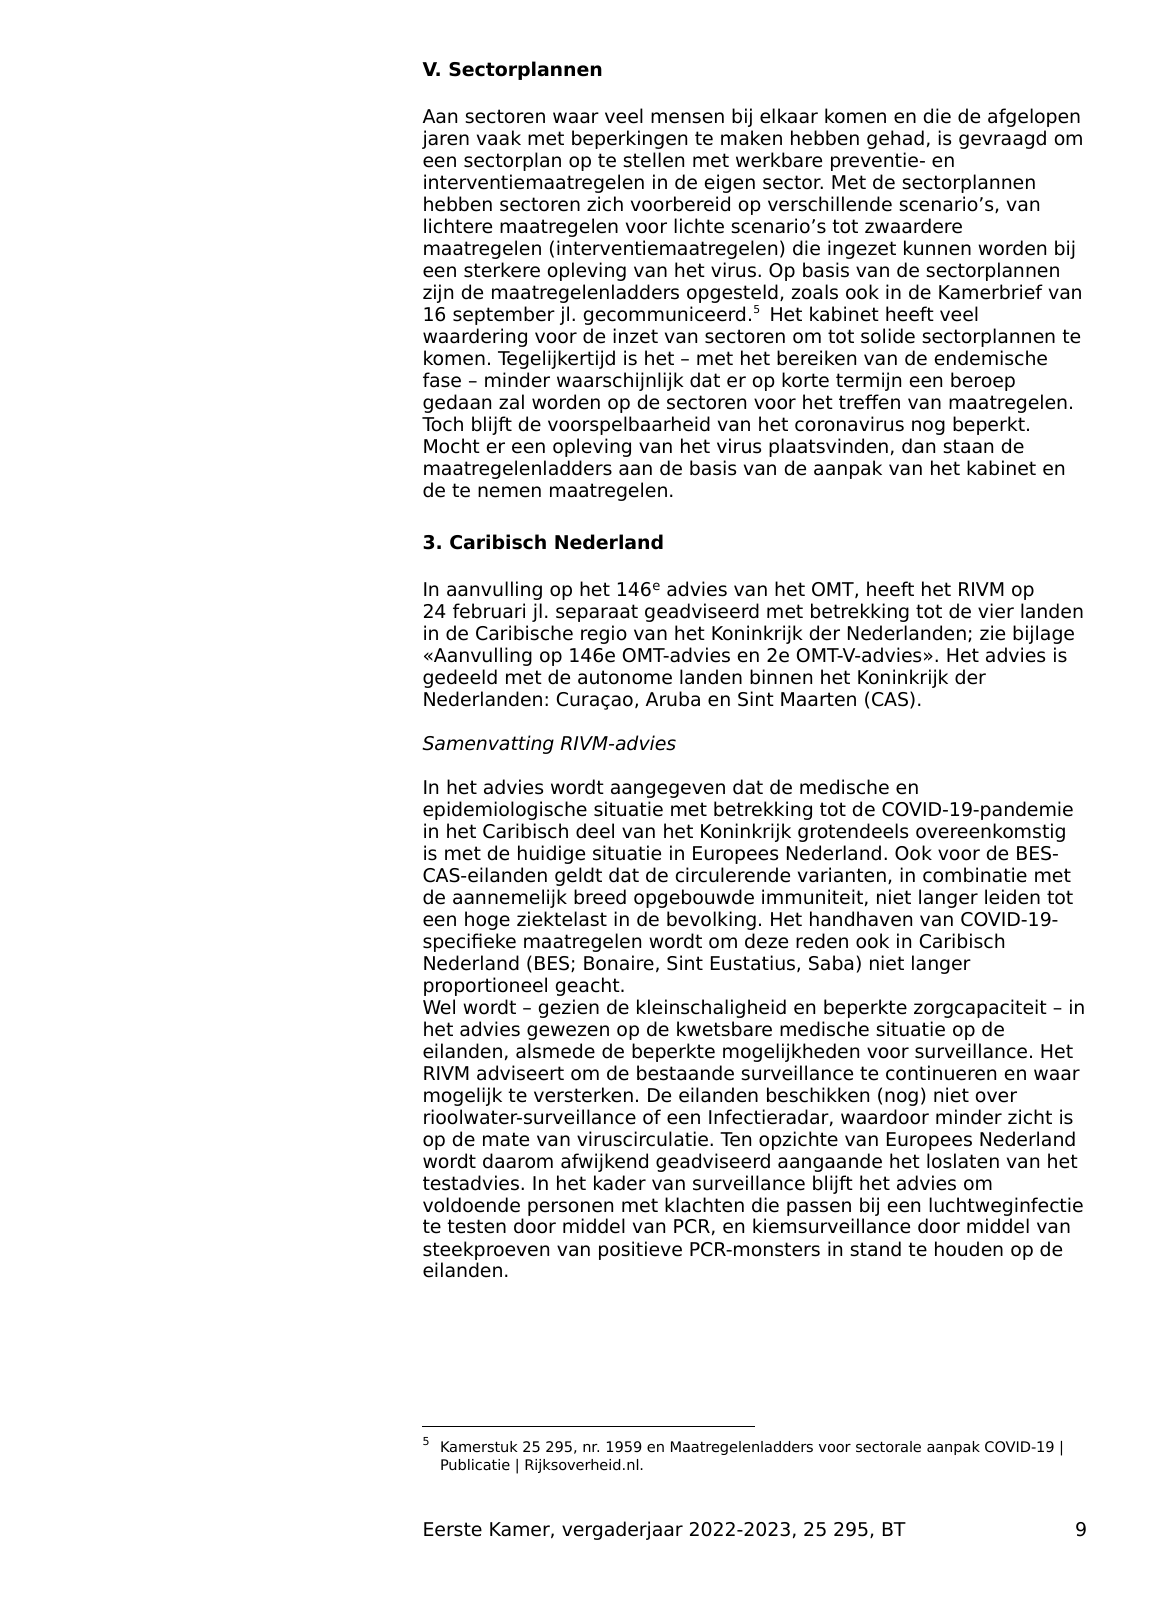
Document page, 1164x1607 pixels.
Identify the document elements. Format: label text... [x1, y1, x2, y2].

text Aan sectoren waar veel mensen bij elkaar komen en die de afgelopen jaren vaak met beperkingen te maken hebben gehad, is gevraagd om een sectorplan op te stellen met werkbare preventie- en interventiemaatregelen in de eigen sector. Met de sectorplannen hebben sectoren zich voorbereid op verschillende scenario’s, van lichtere maatregelen voor lichte scenario’s tot zwaardere maatregelen (interventiemaatregelen) die ingezet kunnen worden bij een sterkere opleving van het virus. Op basis van de sectorplannen zijn de maatregelenladders opgesteld, zoals ook in de Kamerbrief van 16 september jl. gecommuniceerd. Het kabinet heeft veel waardering voor de inzet van sectoren om tot solide sectorplannen te komen. Tegelijkertijd is het – met het bereiken van de endemische fase – minder waarschijnlijk dat er op korte termijn een beroep gedaan zal worden op de sectoren voor het treffen van maatregelen. Toch blijft de voorspelbaarheid van het coronavirus nog beperkt. Mocht er een opleving van het virus plaatsvinden, dan staan de maatregelenladders aan de basis van de aanpak van het kabinet en de te nemen maatregelen. [422, 106, 1087, 502]
subtitle V. Sectorplannen [422, 59, 1087, 81]
text In het advies wordt aangegeven dat de medische en epidemiologische situatie met betrekking tot de COVID-19-pandemie in het Caribisch deel van het Koninkrijk grotendeels overeenkomstig is met de huidige situatie in Europees Nederland. Ook voor de BES-CAS-eilanden geldt dat de circulerende varianten, in combinatie met de aannemelijk breed opgebouwde immuniteit, niet langer leiden tot een hoge ziektelast in de bevolking. Het handhaven van COVID-19-specifieke maatregelen wordt om deze reden ook in Caribisch Nederland (BES; Bonaire, Sint Eustatius, Saba) niet langer proportioneel geacht. [422, 777, 1087, 997]
subtitle 3. Caribisch Nederland [422, 532, 1087, 554]
text Kamerstuk 25 295, nr. 1959 en Maatregelenladders voor sectorale aanpak COVID-19 | Publicatie | Rijksoverheid.nl. [422, 1435, 1087, 1474]
text In aanvulling op het 146e advies van het OMT, heeft het RIVM op 24 februari jl. separaat geadviseerd met betrekking tot de vier landen in de Caribische regio van het Koninkrijk der Nederlanden; zie bijlage «Aanvulling op 146e OMT-advies en 2e OMT-V-advies». Het advies is gedeeld met de autonome landen binnen het Koninkrijk der Nederlanden: Curaçao, Aruba en Sint Maarten (CAS). [422, 579, 1087, 711]
text Wel wordt – gezien de kleinschaligheid en beperkte zorgcapaciteit – in het advies gewezen op de kwetsbare medische situatie op de eilanden, alsmede de beperkte mogelijkheden voor surveillance. Het RIVM adviseert om de bestaande surveillance te continueren en waar mogelijk te versterken. De eilanden beschikken (nog) niet over rioolwater-surveillance of een Infectieradar, waardoor minder zicht is op de mate van viruscirculatie. Ten opzichte van Europees Nederland wordt daarom afwijkend geadviseerd aangaande het loslaten van het testadvies. In het kader van surveillance blijft het advies om voldoende personen met klachten die passen bij een luchtweginfectie te testen door middel van PCR, en kiemsurveillance door middel van steekproeven van positieve PCR-monsters in stand te houden op de eilanden. [422, 997, 1087, 1282]
subtitle Samenvatting RIVM-advies [422, 733, 1087, 755]
